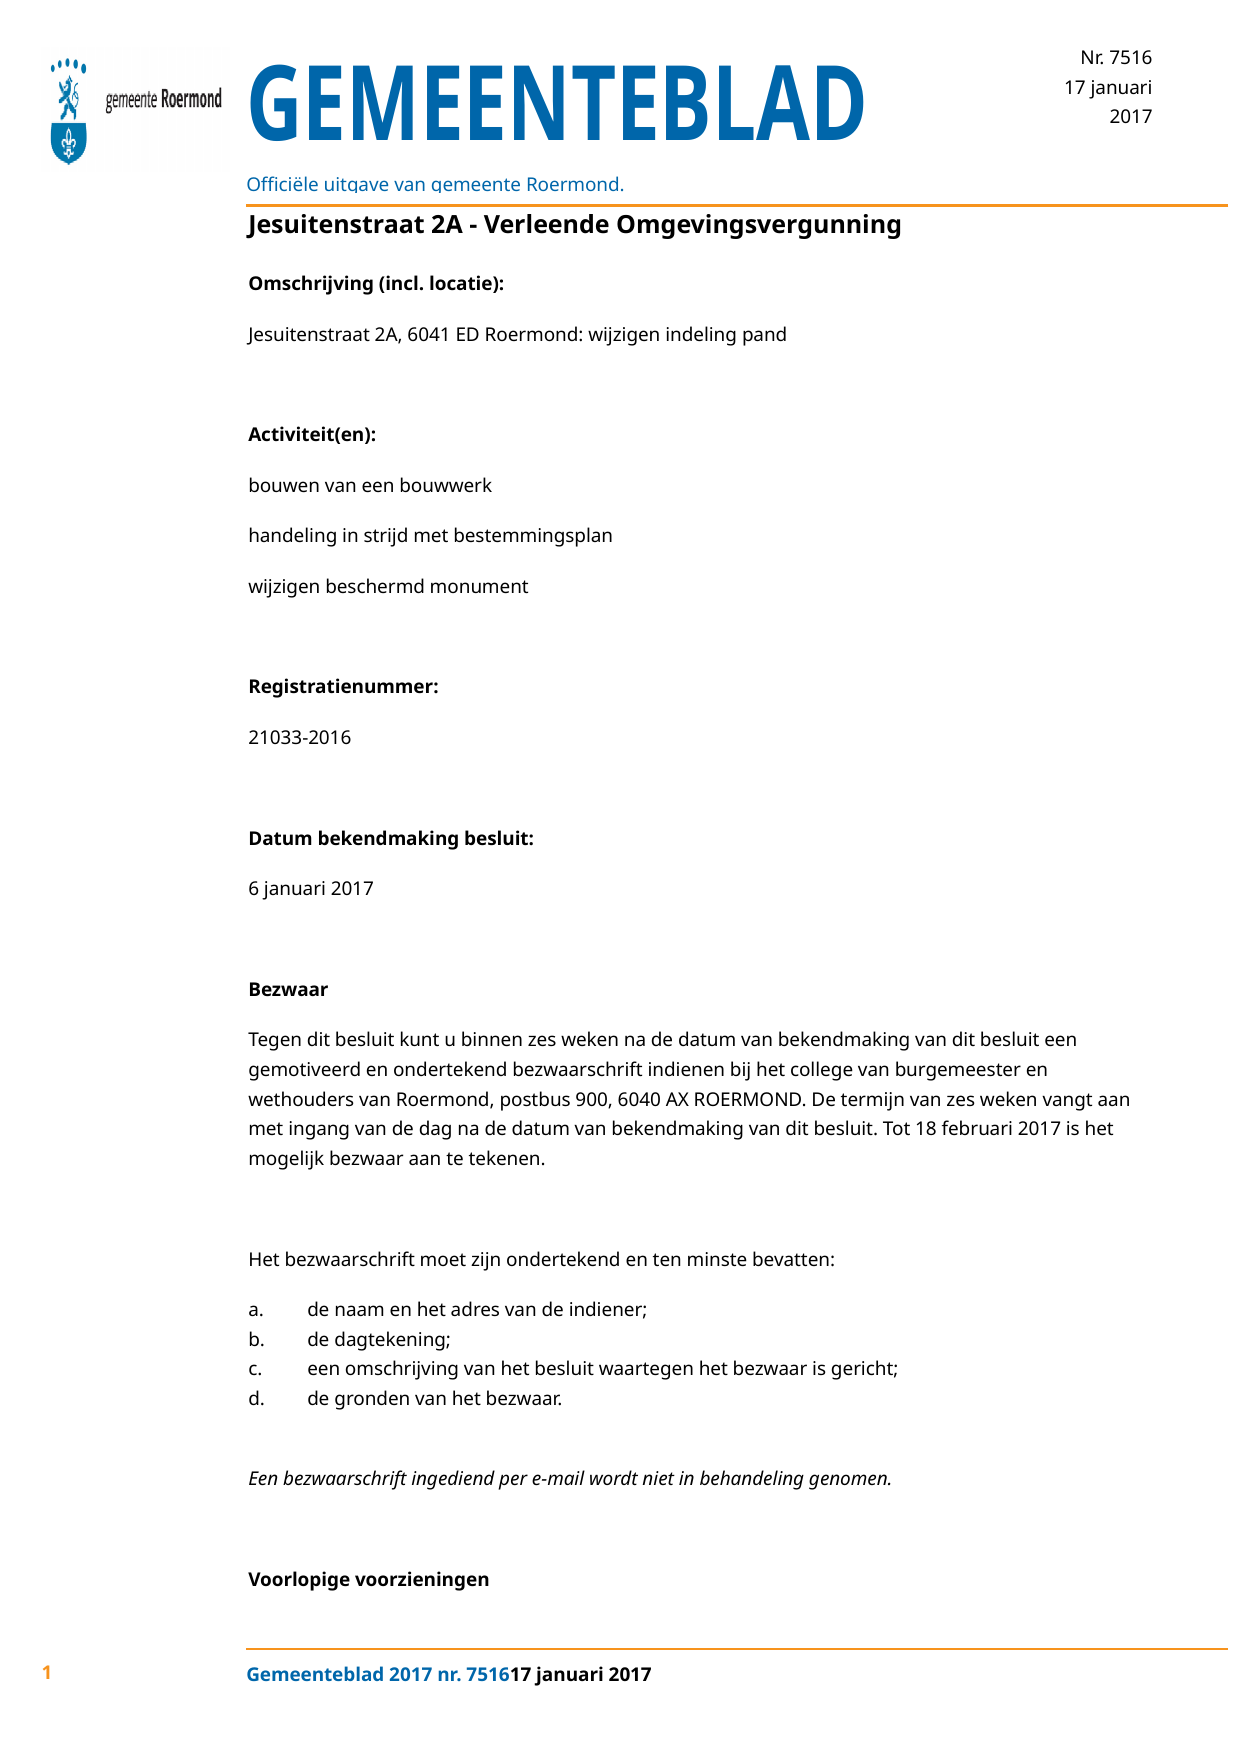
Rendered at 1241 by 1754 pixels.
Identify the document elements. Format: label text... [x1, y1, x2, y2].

text Omschrijving (incl. locatie): [248, 270, 1152, 296]
list de gronden van het bezwaar. [248, 1385, 1152, 1411]
picture [41, 47, 231, 172]
list de dagtekening; [248, 1326, 1152, 1351]
text Activiteit(en): [248, 422, 1152, 447]
text Registratienummer: [248, 674, 1152, 699]
text Voorlopige voorzieningen [248, 1566, 1152, 1591]
text Datum bekendmaking besluit: [248, 825, 1152, 851]
text 21033-2016 [248, 724, 1152, 750]
text Een bezwaarschrift ingediend per e-mail wordt niet in behandeling genomen. [248, 1465, 1152, 1491]
text Jesuitenstraat 2A, 6041 ED Roermond: wijzigen indeling pand [248, 321, 1152, 346]
text Het bezwaarschrift moet zijn ondertekend en ten minste bevatten: [248, 1246, 1152, 1271]
text wijzigen beschermd monument [248, 573, 1152, 598]
text bouwen van een bouwwerk [248, 472, 1152, 498]
text 6 januari 2017 [248, 875, 1152, 901]
text Tegen dit besluit kunt u binnen zes weken na de datum van bekendmaking van dit besluit een gemotiveerd en ondertekend bezwaarschrift indienen bij het college van burgemeester en wethouders van Roermond, postbus 900, 6040 AX ROERMOND. De termijn van zes weken vangt aan met ingang van de dag na de datum van bekendmaking van dit besluit. Tot 18 februari 2017 is het mogelijk bezwaar aan te tekenen. [248, 1027, 1152, 1171]
list een omschrijving van het besluit waartegen het bezwaar is gericht; [248, 1355, 1152, 1381]
list de naam en het adres van de indiener; [248, 1296, 1152, 1322]
text Bezwaar [248, 976, 1152, 1002]
text Jesuitenstraat 2A - Verleende Omgevingsvergunning [248, 207, 1152, 241]
text handeling in strijd met bestemmingsplan [248, 522, 1152, 548]
